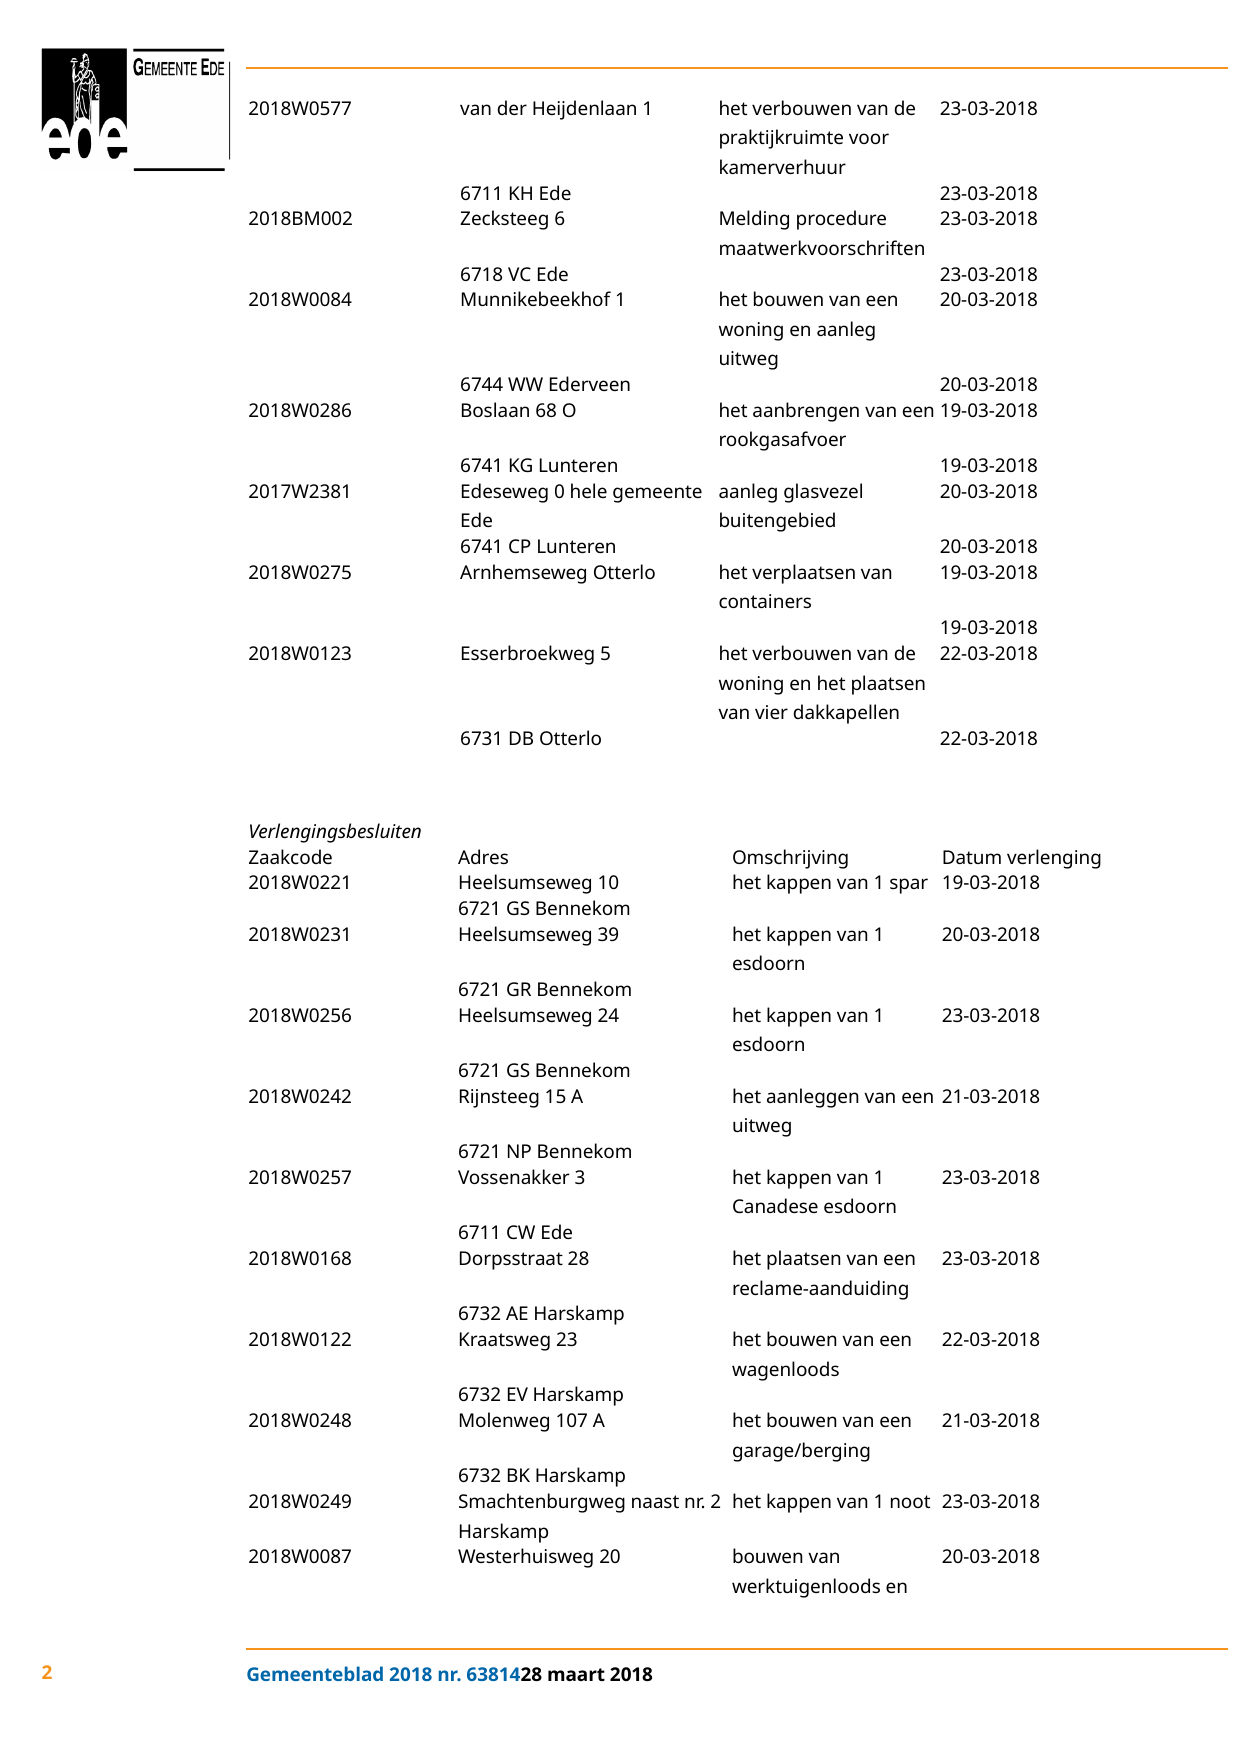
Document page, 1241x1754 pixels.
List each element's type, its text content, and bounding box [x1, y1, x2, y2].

table_cell 6711 KH Ede [460, 180, 718, 205]
table_cell [248, 1301, 458, 1326]
table_cell 2018W0577 [248, 95, 460, 180]
table_cell [942, 1058, 1152, 1083]
table_cell 19-03-2018 [940, 559, 1152, 614]
table_cell het bouwen van een wagenloods [732, 1326, 942, 1382]
table_cell 6732 AE Harskamp [458, 1301, 732, 1326]
table_cell 23-03-2018 [942, 1245, 1152, 1301]
table_cell 6731 DB Otterlo [460, 725, 718, 751]
table_cell [248, 261, 460, 286]
table_cell Rijnsteeg 15 A [458, 1083, 732, 1138]
table_header Datum verlenging [942, 844, 1152, 869]
table_cell [942, 1139, 1152, 1164]
table_cell Kraatsweg 23 [458, 1326, 732, 1382]
table_cell 20-03-2018 [940, 371, 1152, 397]
table_cell 19-03-2018 [940, 397, 1152, 452]
table_cell [942, 1463, 1152, 1488]
table_cell 20-03-2018 [940, 286, 1152, 371]
table_cell het kappen van 1 esdoorn [732, 1002, 942, 1057]
table_cell Arnhemseweg Otterlo [460, 559, 718, 614]
table_cell [248, 1463, 458, 1488]
table_cell 22-03-2018 [940, 725, 1152, 751]
table_cell het kappen van 1 Canadese esdoorn [732, 1164, 942, 1219]
table_cell Heelsumseweg 24 [458, 1002, 732, 1057]
table_cell 23-03-2018 [942, 1002, 1152, 1057]
table_cell [732, 895, 942, 921]
table_cell 6721 NP Bennekom [458, 1139, 732, 1164]
table_cell [248, 725, 460, 751]
table_cell Esserbroekweg 5 [460, 640, 718, 725]
table_cell 2018W0275 [248, 559, 460, 614]
table_cell 21-03-2018 [942, 1083, 1152, 1138]
table_cell [718, 371, 939, 397]
picture [41, 47, 231, 172]
table_cell Zecksteeg 6 [460, 205, 718, 261]
table_cell 6741 CP Lunteren [460, 534, 718, 559]
table_cell Heelsumseweg 10 [458, 870, 732, 895]
table_cell het kappen van 1 noot [732, 1488, 942, 1544]
table_cell Westerhuisweg 20 [458, 1544, 732, 1599]
table_cell [248, 1139, 458, 1164]
table_cell [942, 895, 1152, 921]
table_cell 23-03-2018 [942, 1488, 1152, 1544]
table_cell [718, 453, 939, 478]
table_cell 2018BM002 [248, 205, 460, 261]
table_cell [732, 976, 942, 1002]
table_cell Dorpsstraat 28 [458, 1245, 732, 1301]
table_cell het verplaatsen van containers [718, 559, 939, 614]
table_cell van der Heijdenlaan 1 [460, 95, 718, 180]
table_cell [732, 1301, 942, 1326]
table_cell het kappen van 1 esdoorn [732, 921, 942, 976]
table_cell [732, 1220, 942, 1245]
table_cell [732, 1139, 942, 1164]
table_cell aanleg glasvezel buitengebied [718, 478, 939, 533]
table_cell 22-03-2018 [940, 640, 1152, 725]
table_cell Boslaan 68 O [460, 397, 718, 452]
table_cell 2018W0286 [248, 397, 460, 452]
table_cell [718, 534, 939, 559]
table_cell het plaatsen van een reclame-aanduiding [732, 1245, 942, 1301]
table_header Adres [458, 844, 732, 869]
table_cell 2018W0221 [248, 870, 458, 895]
table_cell [942, 1301, 1152, 1326]
table_cell [248, 453, 460, 478]
table_cell [248, 976, 458, 1002]
table_cell 23-03-2018 [940, 205, 1152, 261]
table_cell het aanbrengen van een rookgasafvoer [718, 397, 939, 452]
table_cell 2018W0087 [248, 1544, 458, 1599]
table_cell 2018W0256 [248, 1002, 458, 1057]
table_cell 2018W0122 [248, 1326, 458, 1382]
table_cell 23-03-2018 [940, 95, 1152, 180]
table_cell 23-03-2018 [940, 180, 1152, 205]
table_cell Melding procedure maatwerkvoorschriften [718, 205, 939, 261]
table_cell 6721 GS Bennekom [458, 895, 732, 921]
table_cell 2018W0123 [248, 640, 460, 725]
table_cell 2017W2381 [248, 478, 460, 533]
table_cell [248, 534, 460, 559]
table_cell [732, 1058, 942, 1083]
table_cell 19-03-2018 [940, 615, 1152, 640]
table_cell Vossenakker 3 [458, 1164, 732, 1219]
table_cell het aanleggen van een uitweg [732, 1083, 942, 1138]
table_cell 2018W0242 [248, 1083, 458, 1138]
table_cell 19-03-2018 [942, 870, 1152, 895]
table_cell [248, 615, 460, 640]
table_cell 19-03-2018 [940, 453, 1152, 478]
table_cell 20-03-2018 [940, 534, 1152, 559]
table_cell 20-03-2018 [942, 921, 1152, 976]
table_cell [718, 615, 939, 640]
table_cell Molenweg 107 A [458, 1407, 732, 1463]
table_cell 23-03-2018 [942, 1164, 1152, 1219]
table_cell [248, 895, 458, 921]
table_cell 21-03-2018 [942, 1407, 1152, 1463]
table_cell 2018W0257 [248, 1164, 458, 1219]
table_cell [718, 180, 939, 205]
table_cell [942, 1382, 1152, 1407]
table_cell [942, 976, 1152, 1002]
table_cell 6721 GS Bennekom [458, 1058, 732, 1083]
table_cell bouwen van werktuigenloods en [732, 1544, 942, 1599]
table_cell Edeseweg 0 hele gemeente Ede [460, 478, 718, 533]
table_cell [718, 261, 939, 286]
table_cell [248, 1058, 458, 1083]
table_cell 6711 CW Ede [458, 1220, 732, 1245]
table_cell het bouwen van een woning en aanleg uitweg [718, 286, 939, 371]
table_cell [248, 1382, 458, 1407]
table_cell [248, 180, 460, 205]
table_cell 6718 VC Ede [460, 261, 718, 286]
table_cell 6732 EV Harskamp [458, 1382, 732, 1407]
table_cell [942, 1220, 1152, 1245]
table_cell Heelsumseweg 39 [458, 921, 732, 976]
table_cell [732, 1382, 942, 1407]
table_cell 2018W0249 [248, 1488, 458, 1544]
table_cell [460, 615, 718, 640]
table_cell 20-03-2018 [940, 478, 1152, 533]
table_cell 23-03-2018 [940, 261, 1152, 286]
table_cell het kappen van 1 spar [732, 870, 942, 895]
table_cell 6721 GR Bennekom [458, 976, 732, 1002]
table_cell 6741 KG Lunteren [460, 453, 718, 478]
table_header Zaakcode [248, 844, 458, 869]
table_cell 2018W0084 [248, 286, 460, 371]
table_cell [248, 371, 460, 397]
table_cell [718, 725, 939, 751]
table_cell 22-03-2018 [942, 1326, 1152, 1382]
table_cell het verbouwen van de woning en het plaatsen van vier dakkapellen [718, 640, 939, 725]
table_cell Smachtenburgweg naast nr. 2 Harskamp [458, 1488, 732, 1544]
table_cell 6744 WW Ederveen [460, 371, 718, 397]
table_cell 2018W0168 [248, 1245, 458, 1301]
text Verlengingsbesluiten [248, 818, 1152, 844]
table_cell Munnikebeekhof 1 [460, 286, 718, 371]
table_cell [732, 1463, 942, 1488]
table_cell het bouwen van een garage/berging [732, 1407, 942, 1463]
table_cell [248, 1220, 458, 1245]
table_cell 6732 BK Harskamp [458, 1463, 732, 1488]
table_cell het verbouwen van de praktijkruimte voor kamerverhuur [718, 95, 939, 180]
table_cell 2018W0248 [248, 1407, 458, 1463]
table_cell 2018W0231 [248, 921, 458, 976]
table_cell 20-03-2018 [942, 1544, 1152, 1599]
table_header Omschrijving [732, 844, 942, 869]
